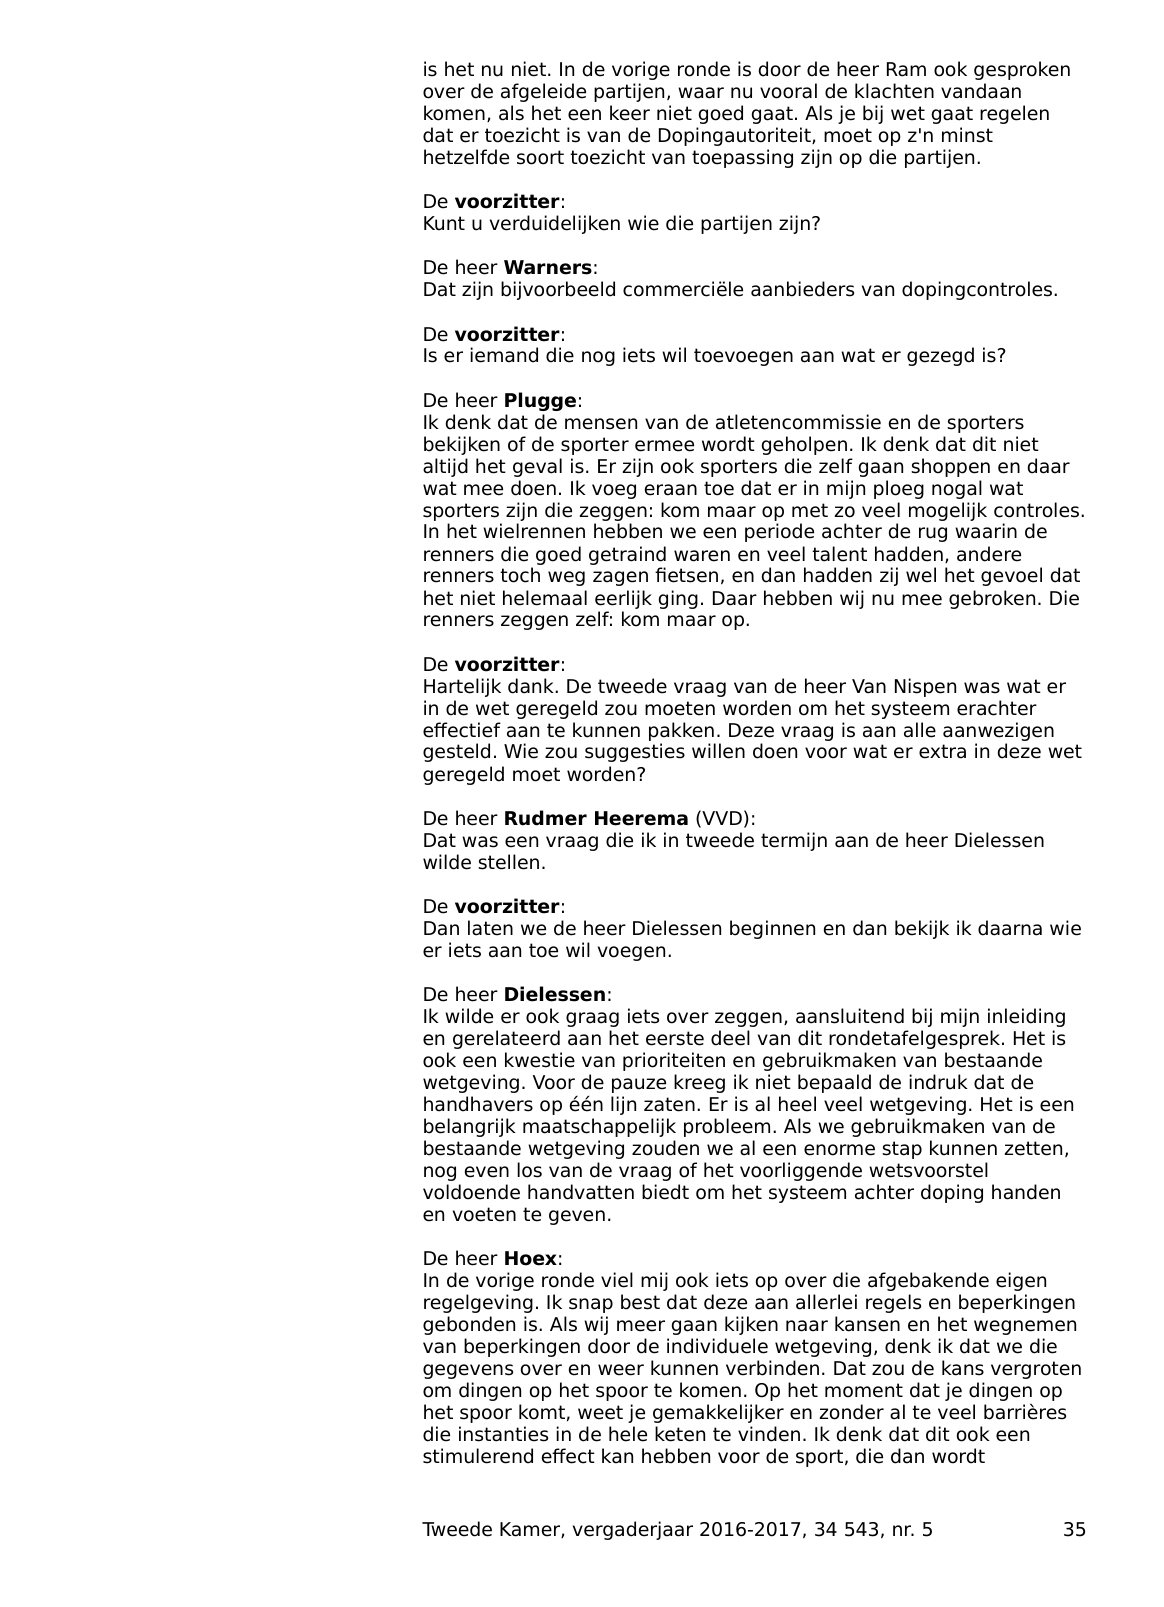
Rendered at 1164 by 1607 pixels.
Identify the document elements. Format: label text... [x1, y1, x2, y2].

text De voorzitter: [422, 323, 1087, 345]
text Dat zijn bijvoorbeeld commerciële aanbieders van dopingcontroles. [422, 279, 1087, 301]
text Hartelijk dank. De tweede vraag van de heer Van Nispen was wat er in de wet geregeld zou moeten worden om het systeem erachter effectief aan te kunnen pakken. Deze vraag is aan alle aanwezigen gesteld. Wie zou suggesties willen doen voor wat er extra in deze wet geregeld moet worden? [422, 676, 1087, 785]
text De heer Warners: [422, 257, 1087, 279]
text Dat was een vraag die ik in tweede termijn aan de heer Dielessen wilde stellen. [422, 829, 1087, 873]
text De heer Plugge: [422, 389, 1087, 412]
text Kunt u verduidelijken wie die partijen zijn? [422, 213, 1087, 235]
text De heer Rudmer Heerema (VVD): [422, 808, 1087, 829]
text De voorzitter: [422, 896, 1087, 918]
text In de vorige ronde viel mij ook iets op over die afgebakende eigen regelgeving. Ik snap best dat deze aan allerlei regels en beperkingen gebonden is. Als wij meer gaan kijken naar kansen en het wegnemen van beperkingen door de individuele wetgeving, denk ik dat we die gegevens over en weer kunnen verbinden. Dat zou de kans vergroten om dingen op het spoor te komen. Op het moment dat je dingen op het spoor komt, weet je gemakkelijker en zonder al te veel barrières die instanties in de hele keten te vinden. Ik denk dat dit ook een stimulerend effect kan hebben voor de sport, die dan wordt [422, 1270, 1087, 1468]
text Dan laten we de heer Dielessen beginnen en dan bekijk ik daarna wie er iets aan toe wil voegen. [422, 918, 1087, 962]
text De heer Dielessen: [422, 984, 1087, 1006]
text is het nu niet. In de vorige ronde is door de heer Ram ook gesproken over de afgeleide partijen, waar nu vooral de klachten vandaan komen, als het een keer niet goed gaat. Als je bij wet gaat regelen dat er toezicht is van de Dopingautoriteit, moet op z'n minst hetzelfde soort toezicht van toepassing zijn op die partijen. [422, 59, 1087, 169]
text Is er iemand die nog iets wil toevoegen aan wat er gezegd is? [422, 345, 1087, 367]
text De heer Hoex: [422, 1248, 1087, 1270]
text De voorzitter: [422, 191, 1087, 213]
text De voorzitter: [422, 653, 1087, 676]
text Ik denk dat de mensen van de atletencommissie en de sporters bekijken of de sporter ermee wordt geholpen. Ik denk dat dit niet altijd het geval is. Er zijn ook sporters die zelf gaan shoppen en daar wat mee doen. Ik voeg eraan toe dat er in mijn ploeg nogal wat sporters zijn die zeggen: kom maar op met zo veel mogelijk controles. In het wielrennen hebben we een periode achter de rug waarin de renners die goed getraind waren en veel talent hadden, andere renners toch weg zagen fietsen, en dan hadden zij wel het gevoel dat het niet helemaal eerlijk ging. Daar hebben wij nu mee gebroken. Die renners zeggen zelf: kom maar op. [422, 412, 1087, 631]
text Ik wilde er ook graag iets over zeggen, aansluitend bij mijn inleiding en gerelateerd aan het eerste deel van dit rondetafelgesprek. Het is ook een kwestie van prioriteiten en gebruikmaken van bestaande wetgeving. Voor de pauze kreeg ik niet bepaald de indruk dat de handhavers op één lijn zaten. Er is al heel veel wetgeving. Het is een belangrijk maatschappelijk probleem. Als we gebruikmaken van de bestaande wetgeving zouden we al een enorme stap kunnen zetten, nog even los van de vraag of het voorliggende wetsvoorstel voldoende handvatten biedt om het systeem achter doping handen en voeten te geven. [422, 1006, 1087, 1226]
